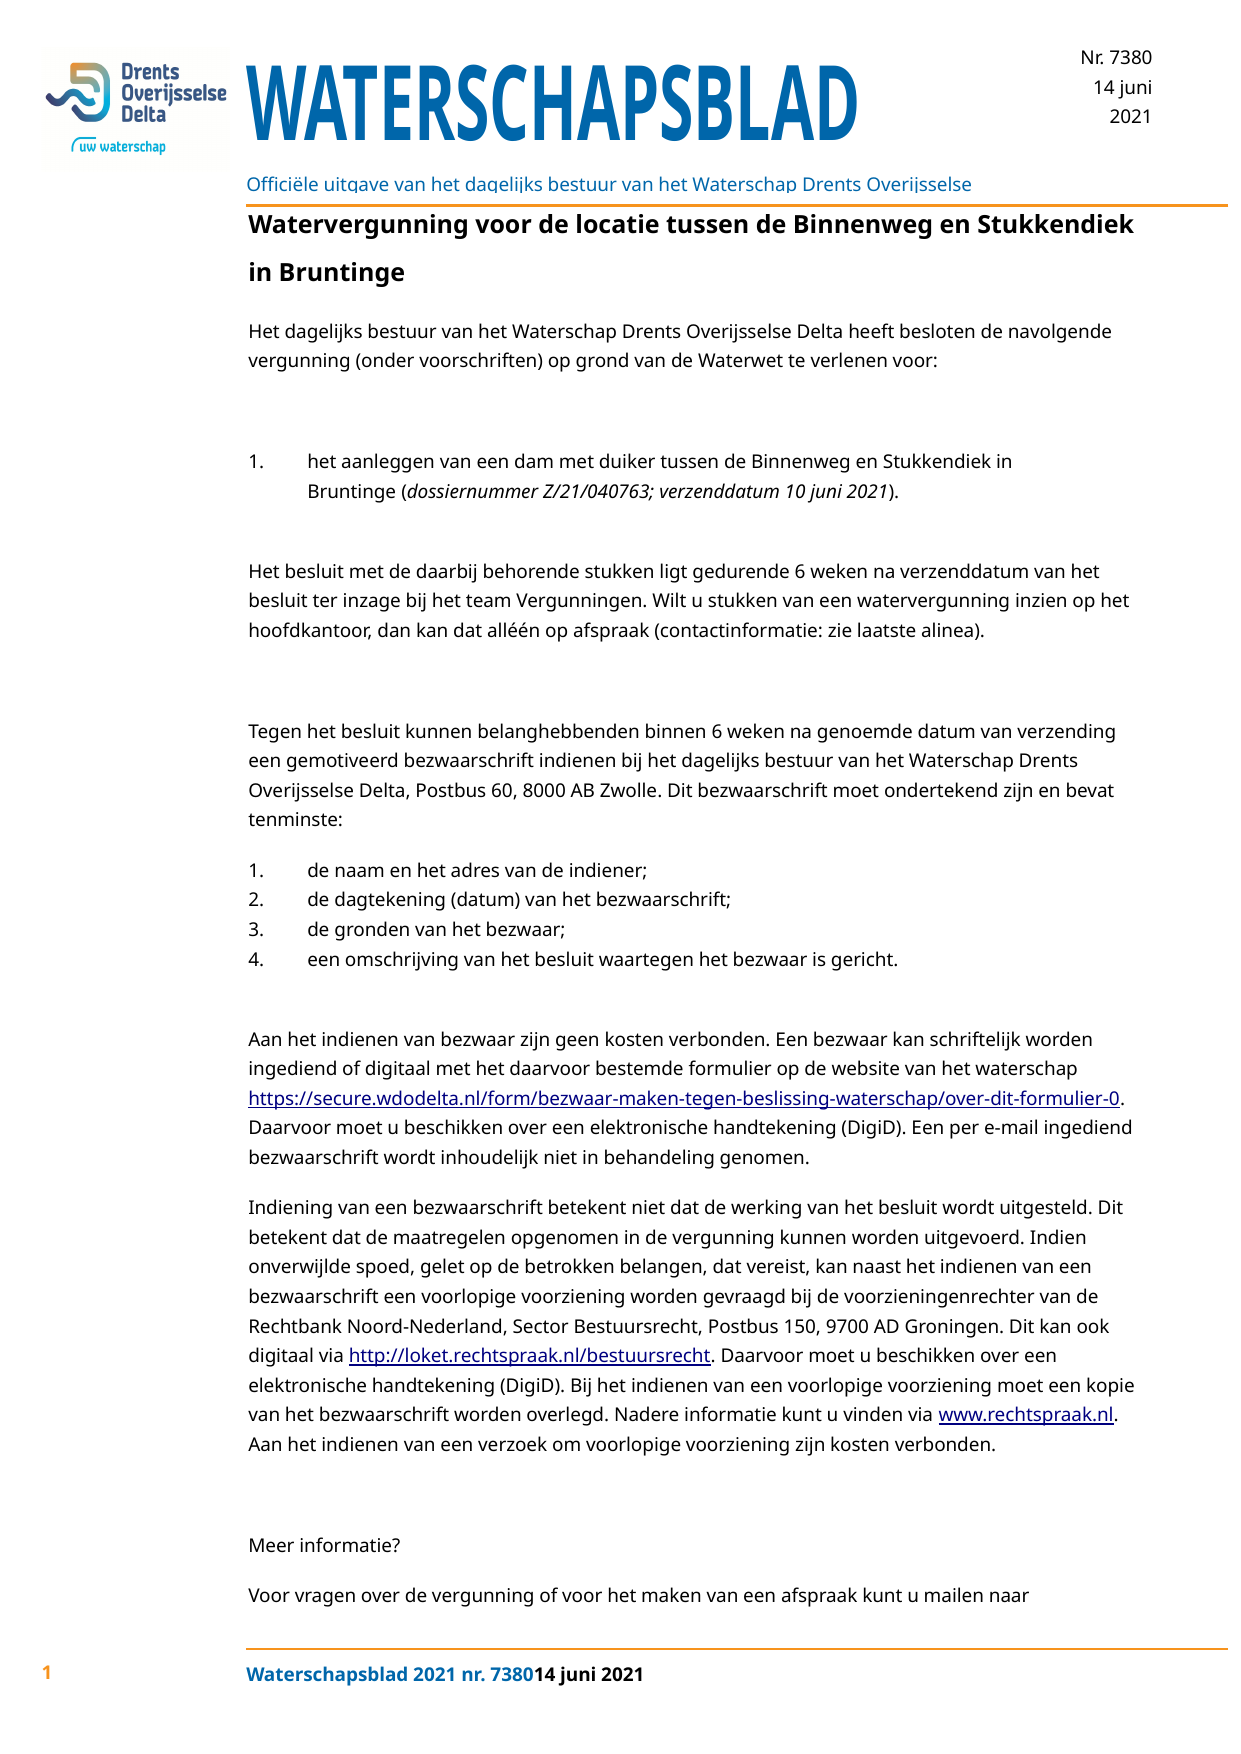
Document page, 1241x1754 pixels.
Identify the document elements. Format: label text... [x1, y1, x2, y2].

text Aan het indienen van bezwaar zijn geen kosten verbonden. Een bezwaar kan schriftelijk worden ingediend of digitaal met het daarvoor bestemde formulier op de website van het waterschap https://secure.wdodelta.nl/form/bezwaar-maken-tegen-beslissing-waterschap/over-dit-formulier-0. Daarvoor moet u beschikken over een elektronische handtekening (DigiD). Een per e-mail ingediend bezwaarschrift wordt inhoudelijk niet in behandeling genomen. [248, 1026, 1152, 1170]
list een omschrijving van het besluit waartegen het bezwaar is gericht. [248, 946, 1152, 972]
text Het besluit met de daarbij behorende stukken ligt gedurende 6 weken na verzenddatum van het besluit ter inzage bij het team Vergunningen. Wilt u stukken van een watervergunning inzien op het hoofdkantoor, dan kan dat alléén op afspraak (contactinformatie: zie laatste alinea). [248, 558, 1152, 643]
list de naam en het adres van de indiener; [248, 857, 1152, 883]
text Tegen het besluit kunnen belanghebbenden binnen 6 weken na genoemde datum van verzending een gemotiveerd bezwaarschrift indienen bij het dagelijks bestuur van het Waterschap Drents Overijsselse Delta, Postbus 60, 8000 AB Zwolle. Dit bezwaarschrift moet ondertekend zijn en bevat tenminste: [248, 718, 1152, 832]
list de dagtekening (datum) van het bezwaarschrift; [248, 887, 1152, 912]
text Watervergunning voor de locatie tussen de Binnenweg en Stukkendiek in Bruntinge [248, 207, 1152, 288]
list de gronden van het bezwaar; [248, 916, 1152, 942]
text Indiening van een bezwaarschrift betekent niet dat de werking van het besluit wordt uitgesteld. Dit betekent dat de maatregelen opgenomen in de vergunning kunnen worden uitgevoerd. Indien onverwijlde spoed, gelet op de betrokken belangen, dat vereist, kan naast het indienen van een bezwaarschrift een voorlopige voorziening worden gevraagd bij de voorzieningenrechter van de Rechtbank Noord-Nederland, Sector Bestuursrecht, Postbus 150, 9700 AD Groningen. Dit kan ook digitaal via http://loket.rechtspraak.nl/bestuursrecht. Daarvoor moet u beschikken over een elektronische handtekening (DigiD). Bij het indienen van een voorlopige voorziening moet een kopie van het bezwaarschrift worden overlegd. Nadere informatie kunt u vinden via www.rechtspraak.nl. Aan het indienen van een verzoek om voorlopige voorziening zijn kosten verbonden. [248, 1194, 1152, 1457]
list het aanleggen van een dam met duiker tussen de Binnenweg en Stukkendiek in Bruntinge (dossiernummer Z/21/040763; verzenddatum 10 juni 2021). [248, 448, 1152, 504]
text Het dagelijks bestuur van het Waterschap Drents Overijsselse Delta heeft besloten de navolgende vergunning (onder voorschriften) op grond van de Waterwet te verlenen voor: [248, 318, 1152, 373]
text Meer informatie? [248, 1532, 1152, 1558]
text Voor vragen over de vergunning of voor het maken van een afspraak kunt u mailen naar [248, 1582, 1152, 1608]
picture [41, 47, 231, 172]
